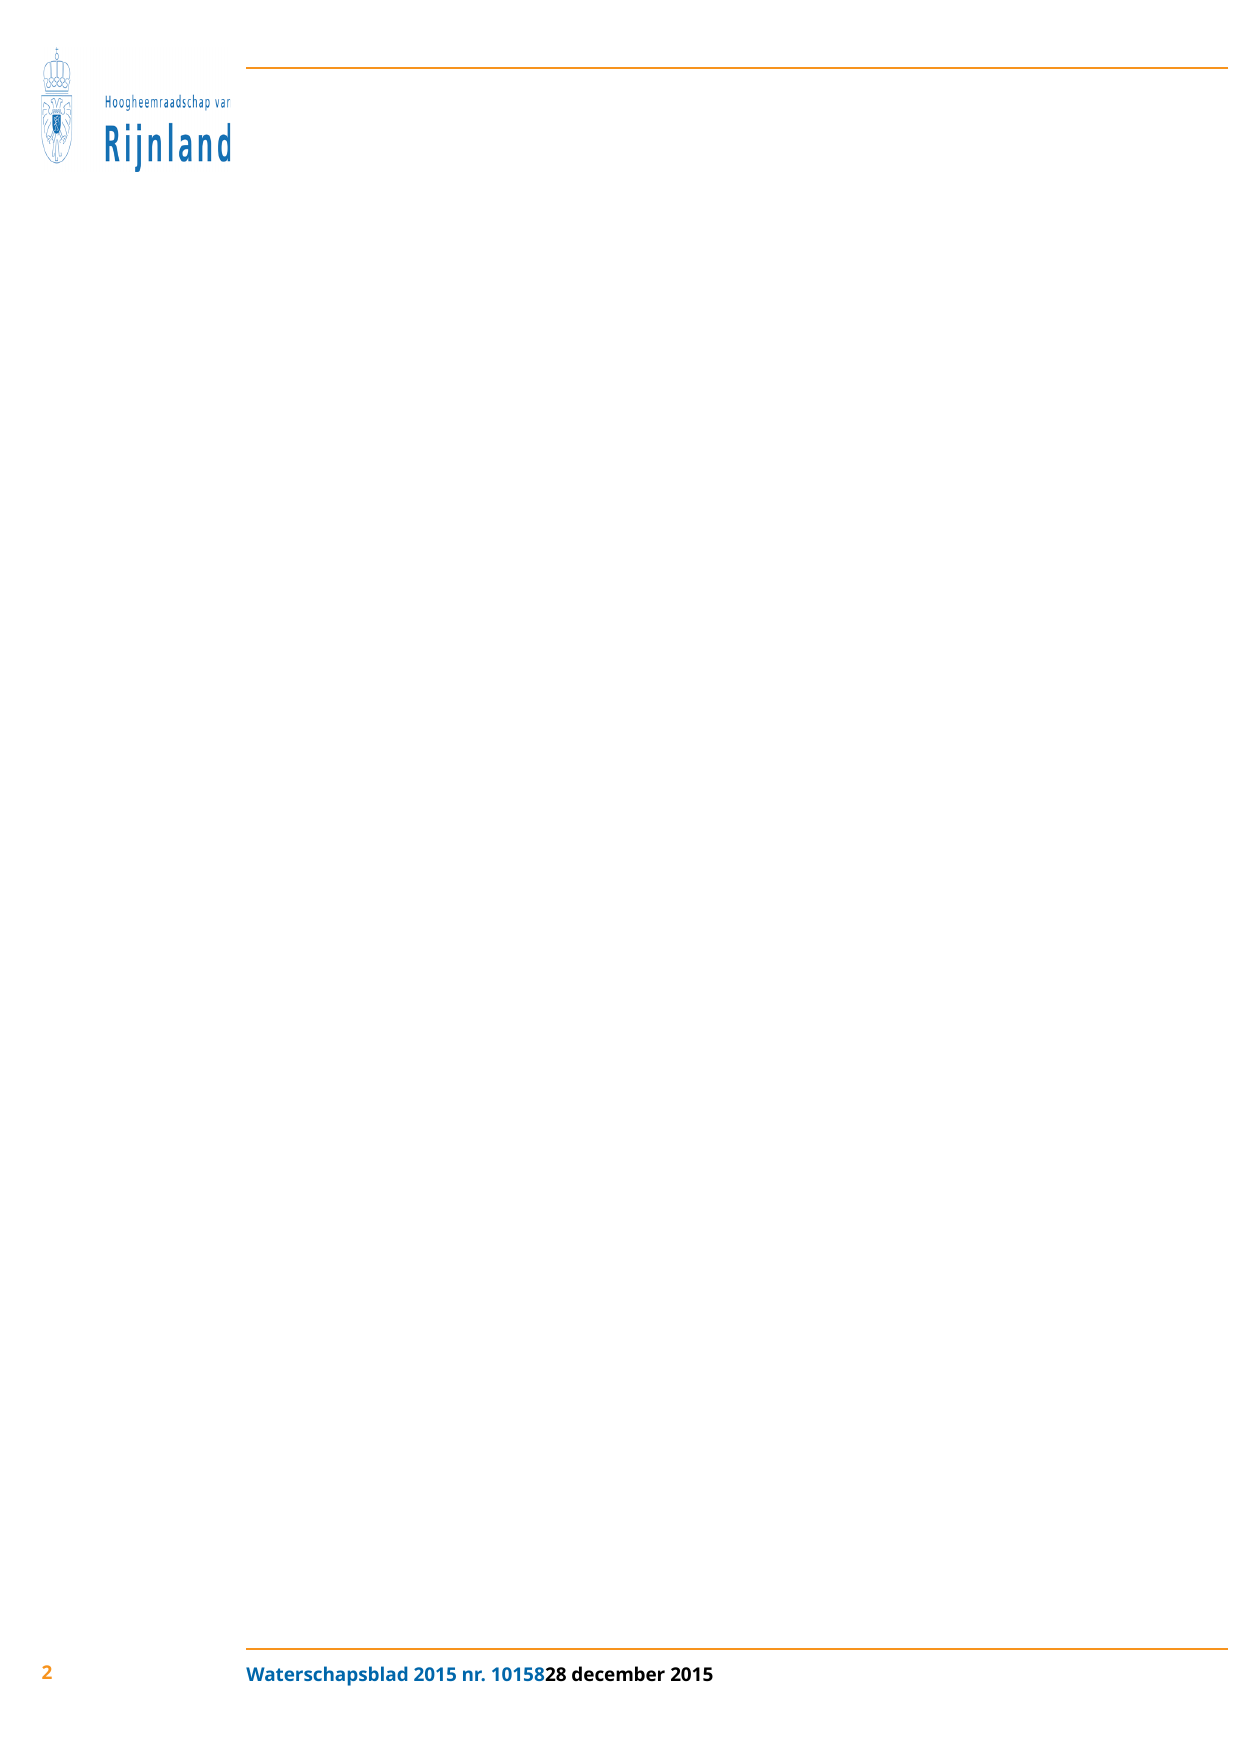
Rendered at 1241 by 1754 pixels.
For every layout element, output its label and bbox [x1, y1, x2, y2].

picture [41, 47, 231, 172]
